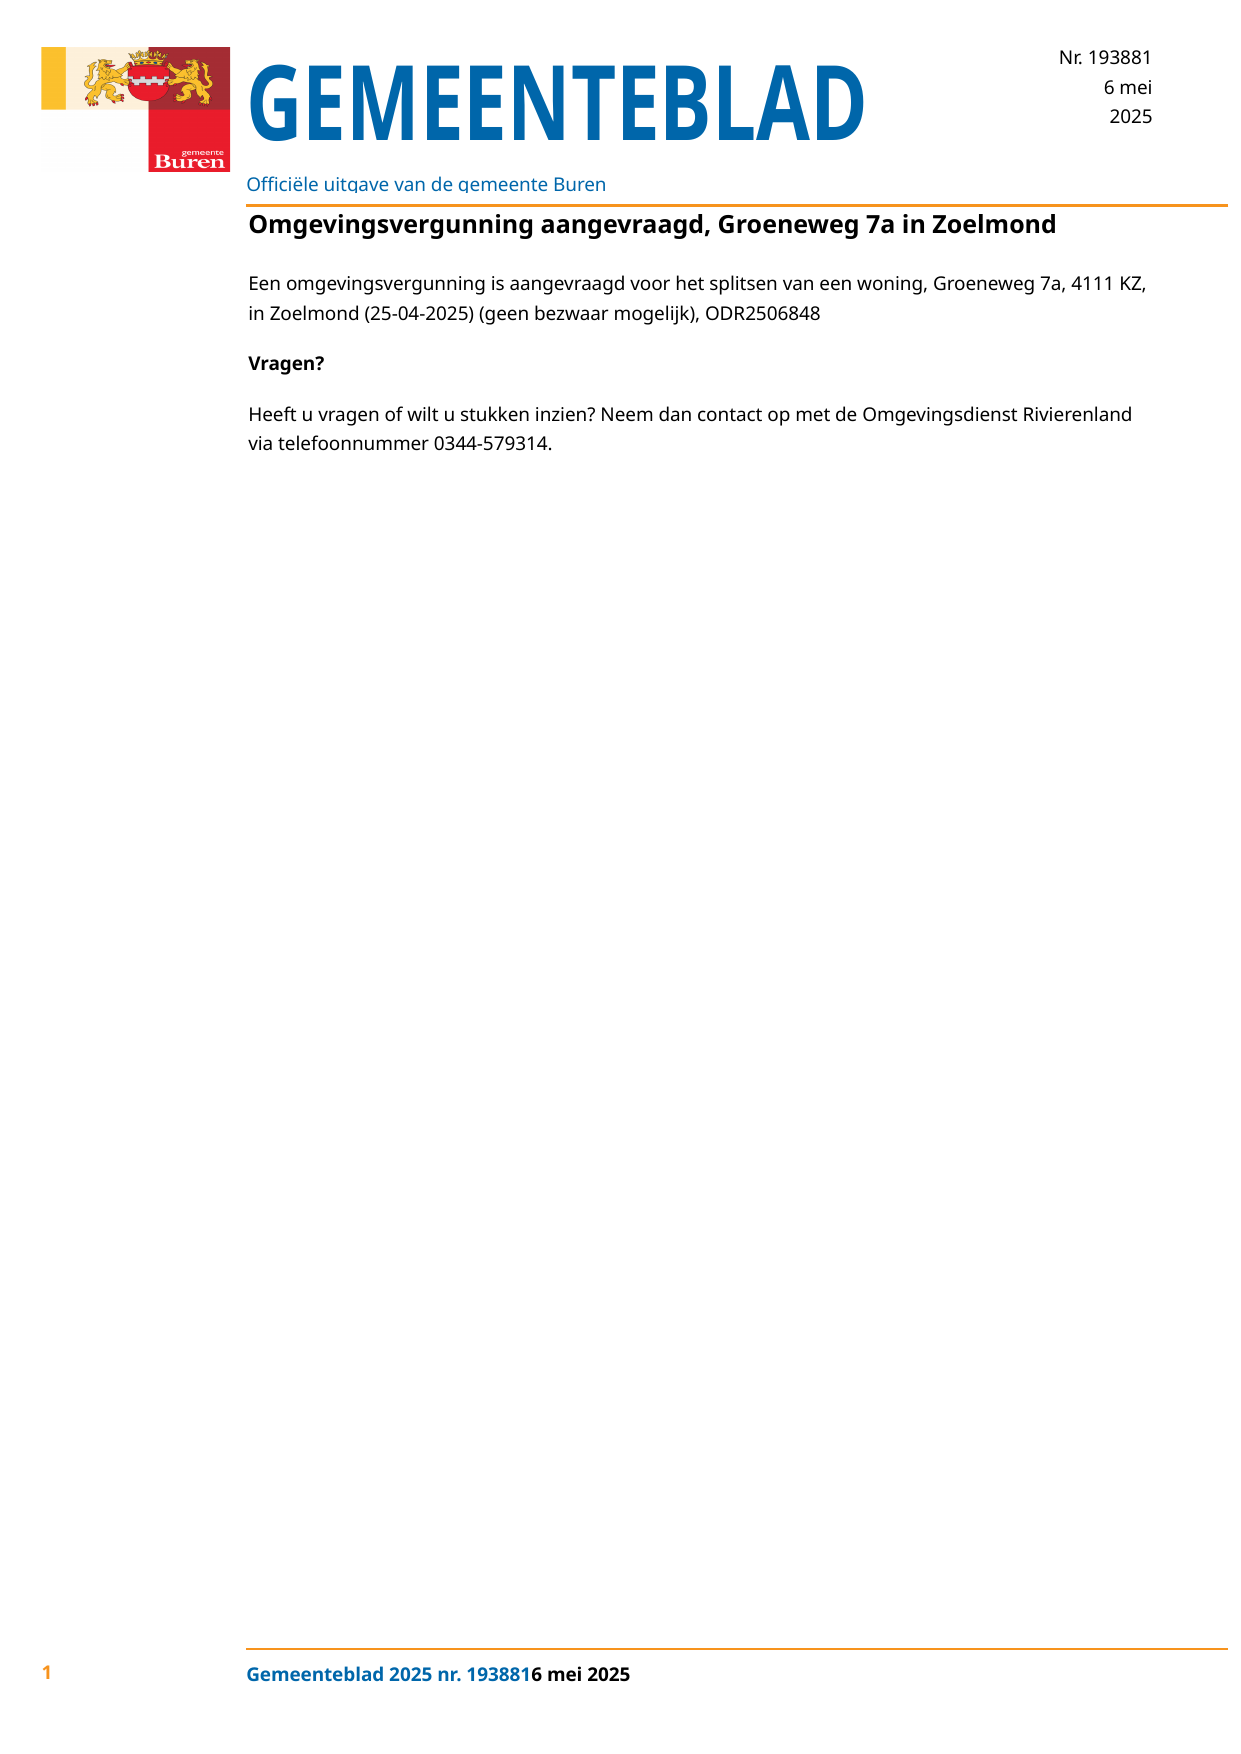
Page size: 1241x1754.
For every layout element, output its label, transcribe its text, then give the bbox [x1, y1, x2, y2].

text Omgevingsvergunning aangevraagd, Groeneweg 7a in Zoelmond [248, 207, 1152, 241]
text Vragen? [248, 350, 1152, 376]
text Heeft u vragen of wilt u stukken inzien? Neem dan contact op met de Omgevingsdienst Rivierenland via telefoonnummer 0344-579314. [248, 401, 1152, 456]
text Een omgevingsvergunning is aangevraagd voor het splitsen van een woning, Groeneweg 7a, 4111 KZ, in Zoelmond (25-04-2025) (geen bezwaar mogelijk), ODR2506848 [248, 270, 1152, 326]
picture [41, 47, 231, 172]
